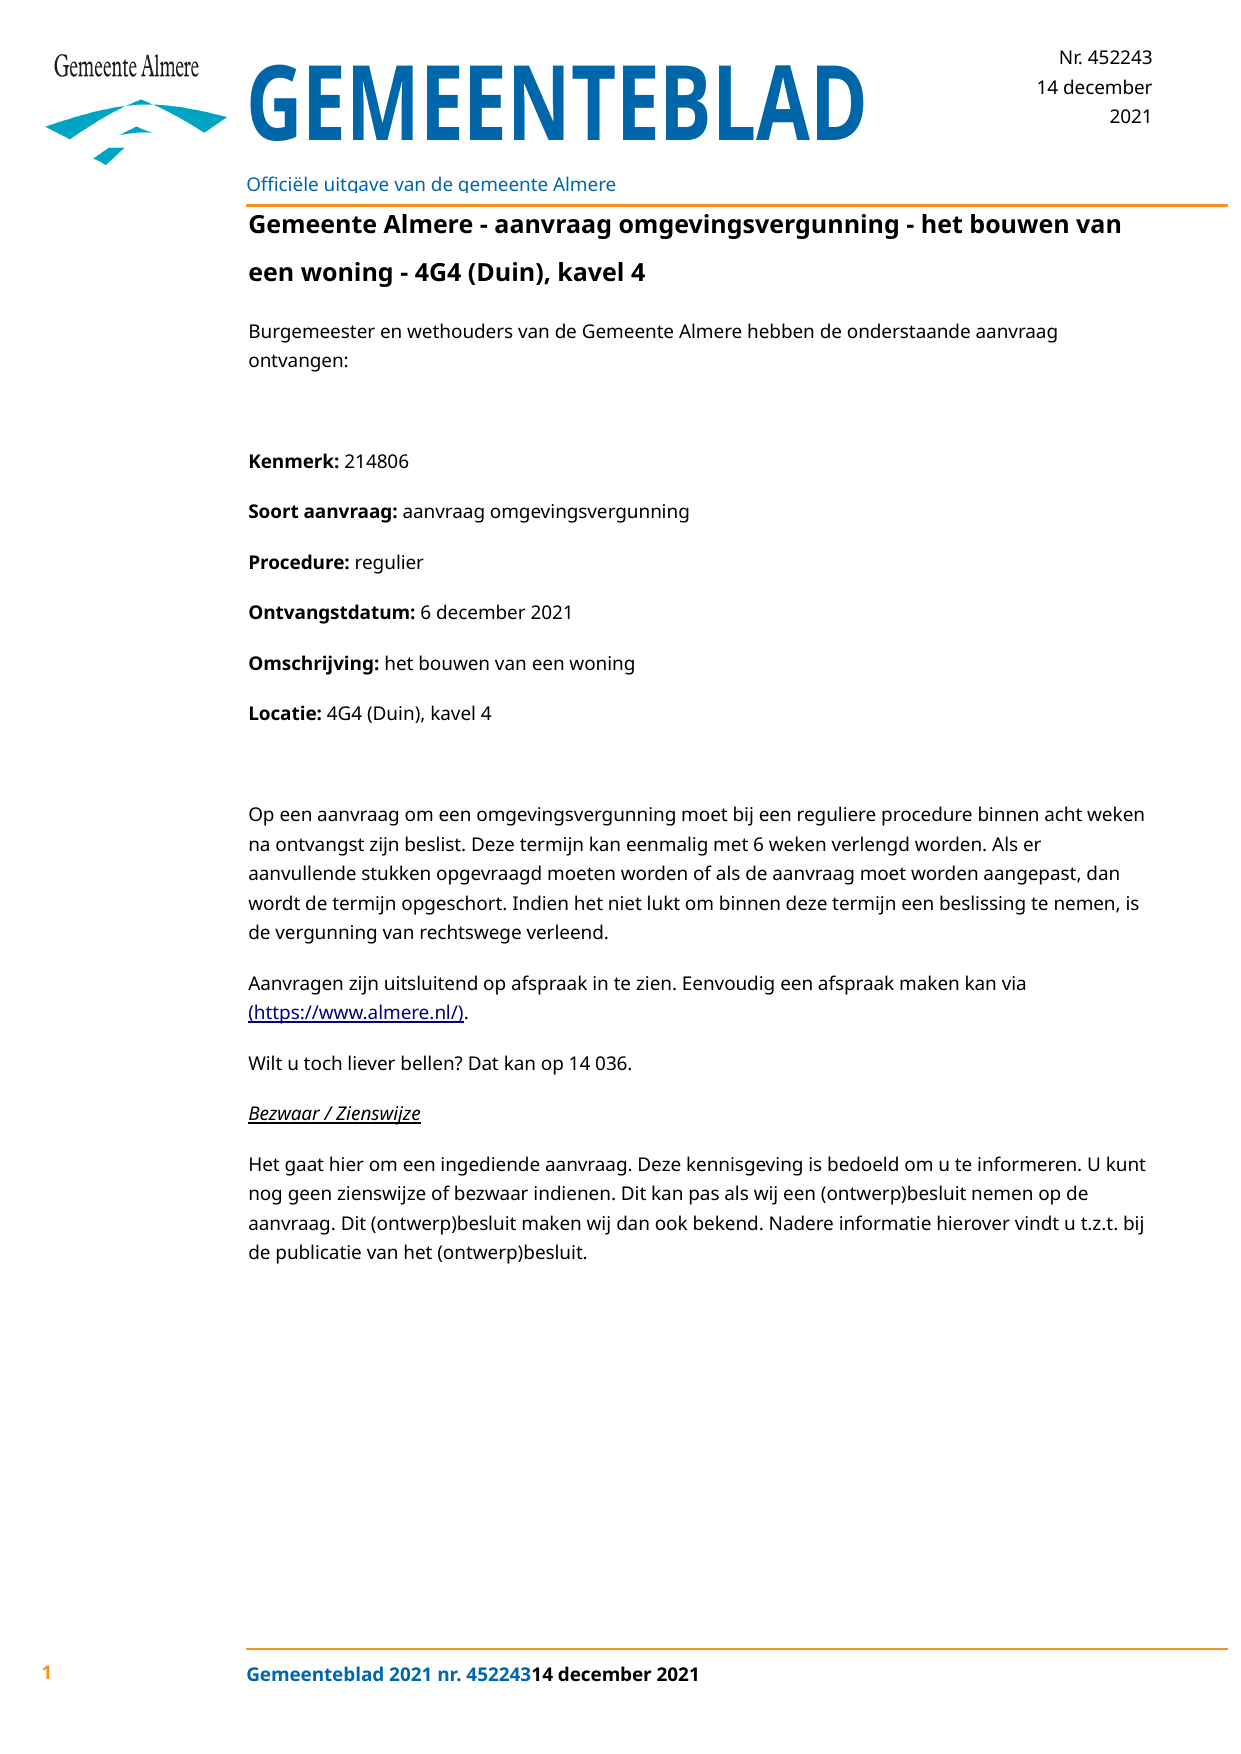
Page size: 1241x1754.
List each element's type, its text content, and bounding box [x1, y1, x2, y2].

text Burgemeester en wethouders van de Gemeente Almere hebben de onderstaande aanvraag ontvangen: [248, 318, 1152, 373]
text Het gaat hier om een ingediende aanvraag. Deze kennisgeving is bedoeld om u te informeren. U kunt nog geen zienswijze of bezwaar indienen. Dit kan pas als wij een (ontwerp)besluit nemen op de aanvraag. Dit (ontwerp)besluit maken wij dan ook bekend. Nadere informatie hierover vindt u t.z.t. bij de publicatie van het (ontwerp)besluit. [248, 1151, 1152, 1265]
text Omschrijving: het bouwen van een woning [248, 650, 1152, 676]
text Bezwaar / Zienswijze [248, 1100, 1152, 1126]
text Soort aanvraag: aanvraag omgevingsvergunning [248, 499, 1152, 524]
text Aanvragen zijn uitsluitend op afspraak in te zien. Eenvoudig een afspraak maken kan via (https://www.almere.nl/). [248, 970, 1152, 1025]
text Kenmerk: 214806 [248, 448, 1152, 474]
text Locatie: 4G4 (Duin), kavel 4 [248, 700, 1152, 726]
text Gemeente Almere - aanvraag omgevingsvergunning - het bouwen van een woning - 4G4 (Duin), kavel 4 [248, 207, 1152, 288]
picture [41, 47, 231, 172]
text Ontvangstdatum: 6 december 2021 [248, 599, 1152, 625]
text Wilt u toch liever bellen? Dat kan op 14 036. [248, 1050, 1152, 1076]
text Procedure: regulier [248, 549, 1152, 575]
text Op een aanvraag om een omgevingsvergunning moet bij een reguliere procedure binnen acht weken na ontvangst zijn beslist. Deze termijn kan eenmalig met 6 weken verlengd worden. Als er aanvullende stukken opgevraagd moeten worden of als de aanvraag moet worden aangepast, dan wordt de termijn opgeschort. Indien het niet lukt om binnen deze termijn een beslissing te nemen, is de vergunning van rechtswege verleend. [248, 801, 1152, 945]
